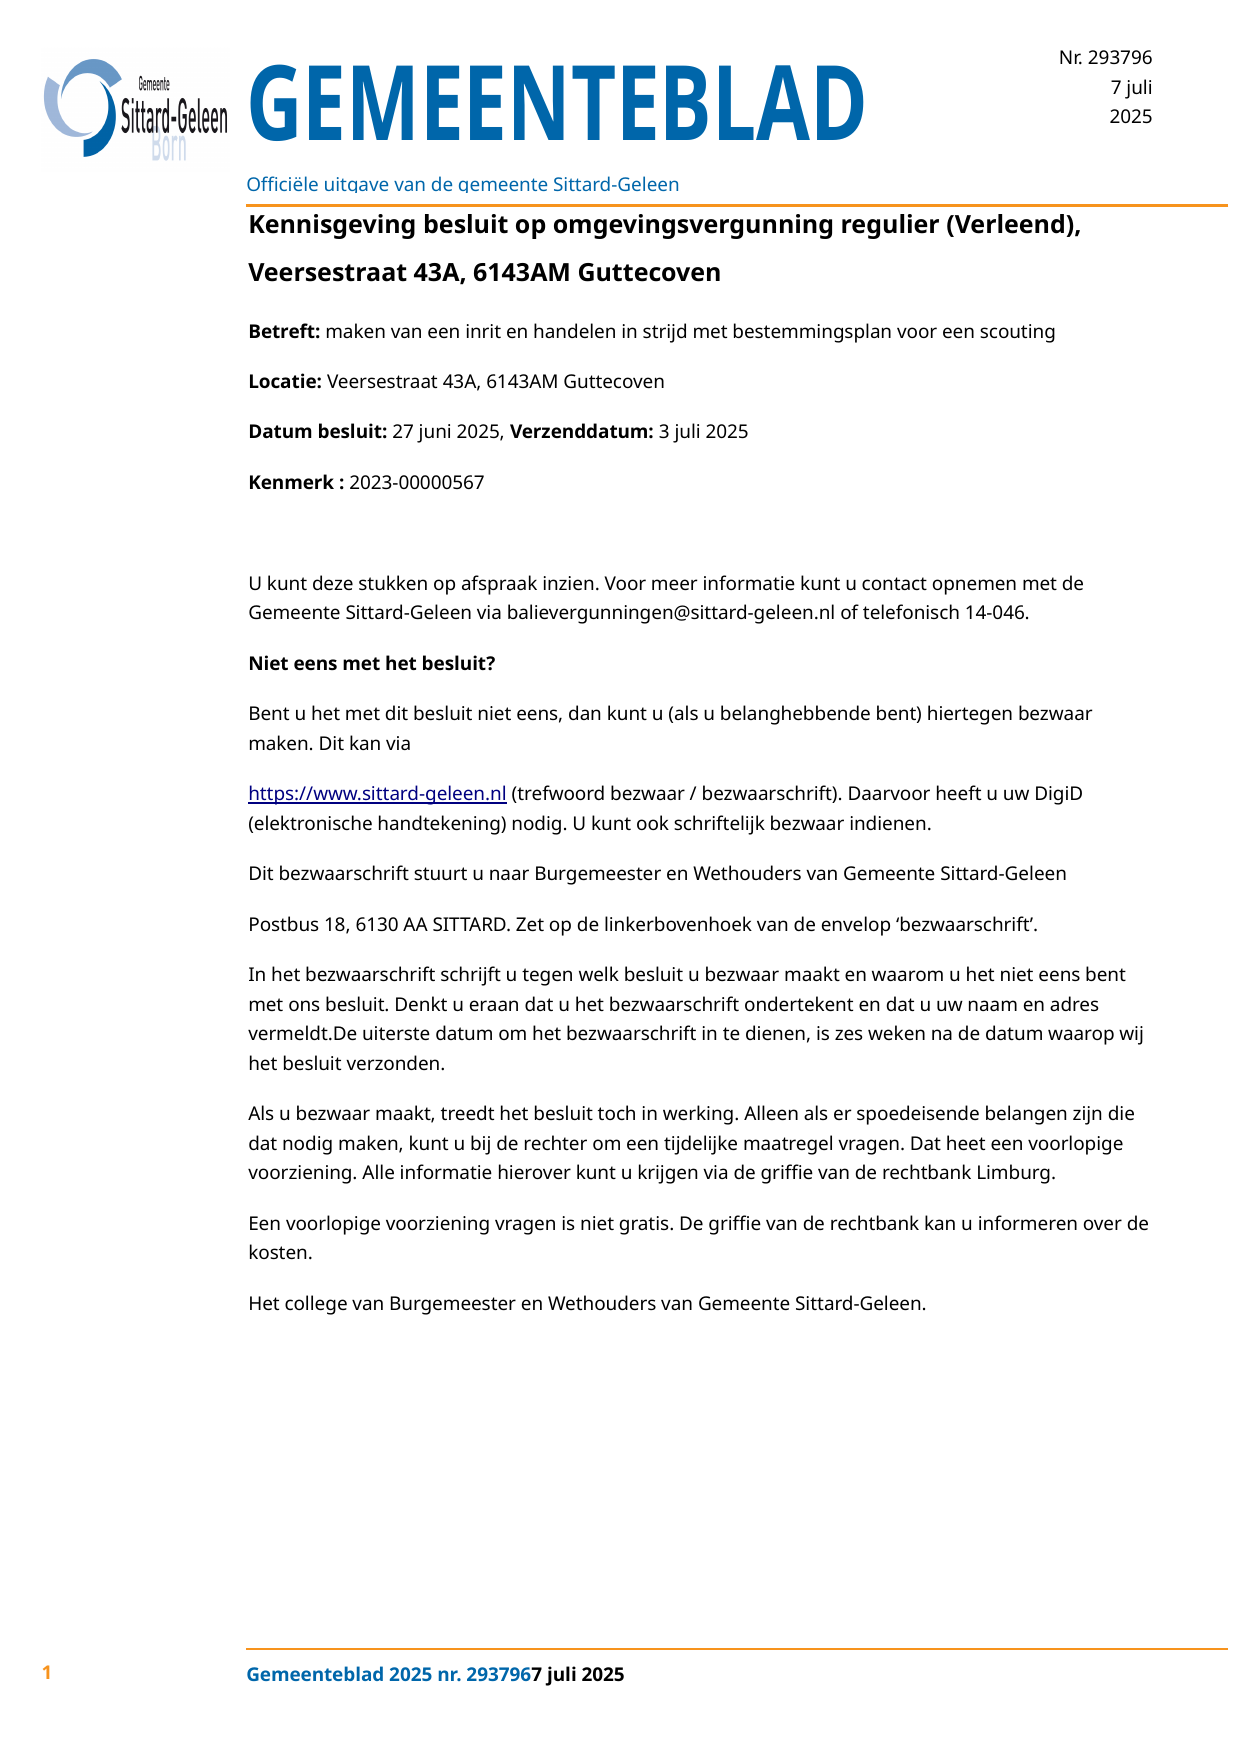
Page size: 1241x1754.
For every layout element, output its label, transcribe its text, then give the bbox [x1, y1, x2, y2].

text Het college van Burgemeester en Wethouders van Gemeente Sittard-Geleen. [248, 1290, 1152, 1316]
text Datum besluit: 27 juni 2025, Verzenddatum: 3 juli 2025 [248, 419, 1152, 444]
text Kenmerk : 2023-00000567 [248, 469, 1152, 495]
text Betreft: maken van een inrit en handelen in strijd met bestemmingsplan voor een scouting [248, 318, 1152, 344]
text https://www.sittard-geleen.nl (trefwoord bezwaar / bezwaarschrift). Daarvoor heeft u uw DigiD (elektronische handtekening) nodig. U kunt ook schriftelijk bezwaar indienen. [248, 780, 1152, 836]
text Dit bezwaarschrift stuurt u naar Burgemeester en Wethouders van Gemeente Sittard-Geleen [248, 860, 1152, 886]
text Postbus 18, 6130 AA SITTARD. Zet op de linkerbovenhoek van de envelop ‘bezwaarschrift’. [248, 911, 1152, 937]
text Als u bezwaar maakt, treedt het besluit toch in werking. Alleen als er spoedeisende belangen zijn die dat nodig maken, kunt u bij de rechter om een tijdelijke maatregel vragen. Dat heet een voorlopige voorziening. Alle informatie hierover kunt u krijgen via de griffie van de rechtbank Limburg. [248, 1100, 1152, 1185]
text U kunt deze stukken op afspraak inzien. Voor meer informatie kunt u contact opnemen met de Gemeente Sittard-Geleen via balievergunningen@sittard-geleen.nl of telefonisch 14-046. [248, 570, 1152, 625]
text Locatie: Veersestraat 43A, 6143AM Guttecoven [248, 368, 1152, 394]
text Kennisgeving besluit op omgevingsvergunning regulier (Verleend), Veersestraat 43A, 6143AM Guttecoven [248, 207, 1152, 288]
text Niet eens met het besluit? [248, 650, 1152, 676]
text Bent u het met dit besluit niet eens, dan kunt u (als u belanghebbende bent) hiertegen bezwaar maken. Dit kan via [248, 700, 1152, 756]
text Een voorlopige voorziening vragen is niet gratis. De griffie van de rechtbank kan u informeren over de kosten. [248, 1210, 1152, 1265]
text In het bezwaarschrift schrijft u tegen welk besluit u bezwaar maakt en waarom u het niet eens bent met ons besluit. Denkt u eraan dat u het bezwaarschrift ondertekent en dat u uw naam en adres vermeldt.De uiterste datum om het bezwaarschrift in te dienen, is zes weken na de datum waarop wij het besluit verzonden. [248, 961, 1152, 1076]
picture [41, 47, 231, 172]
